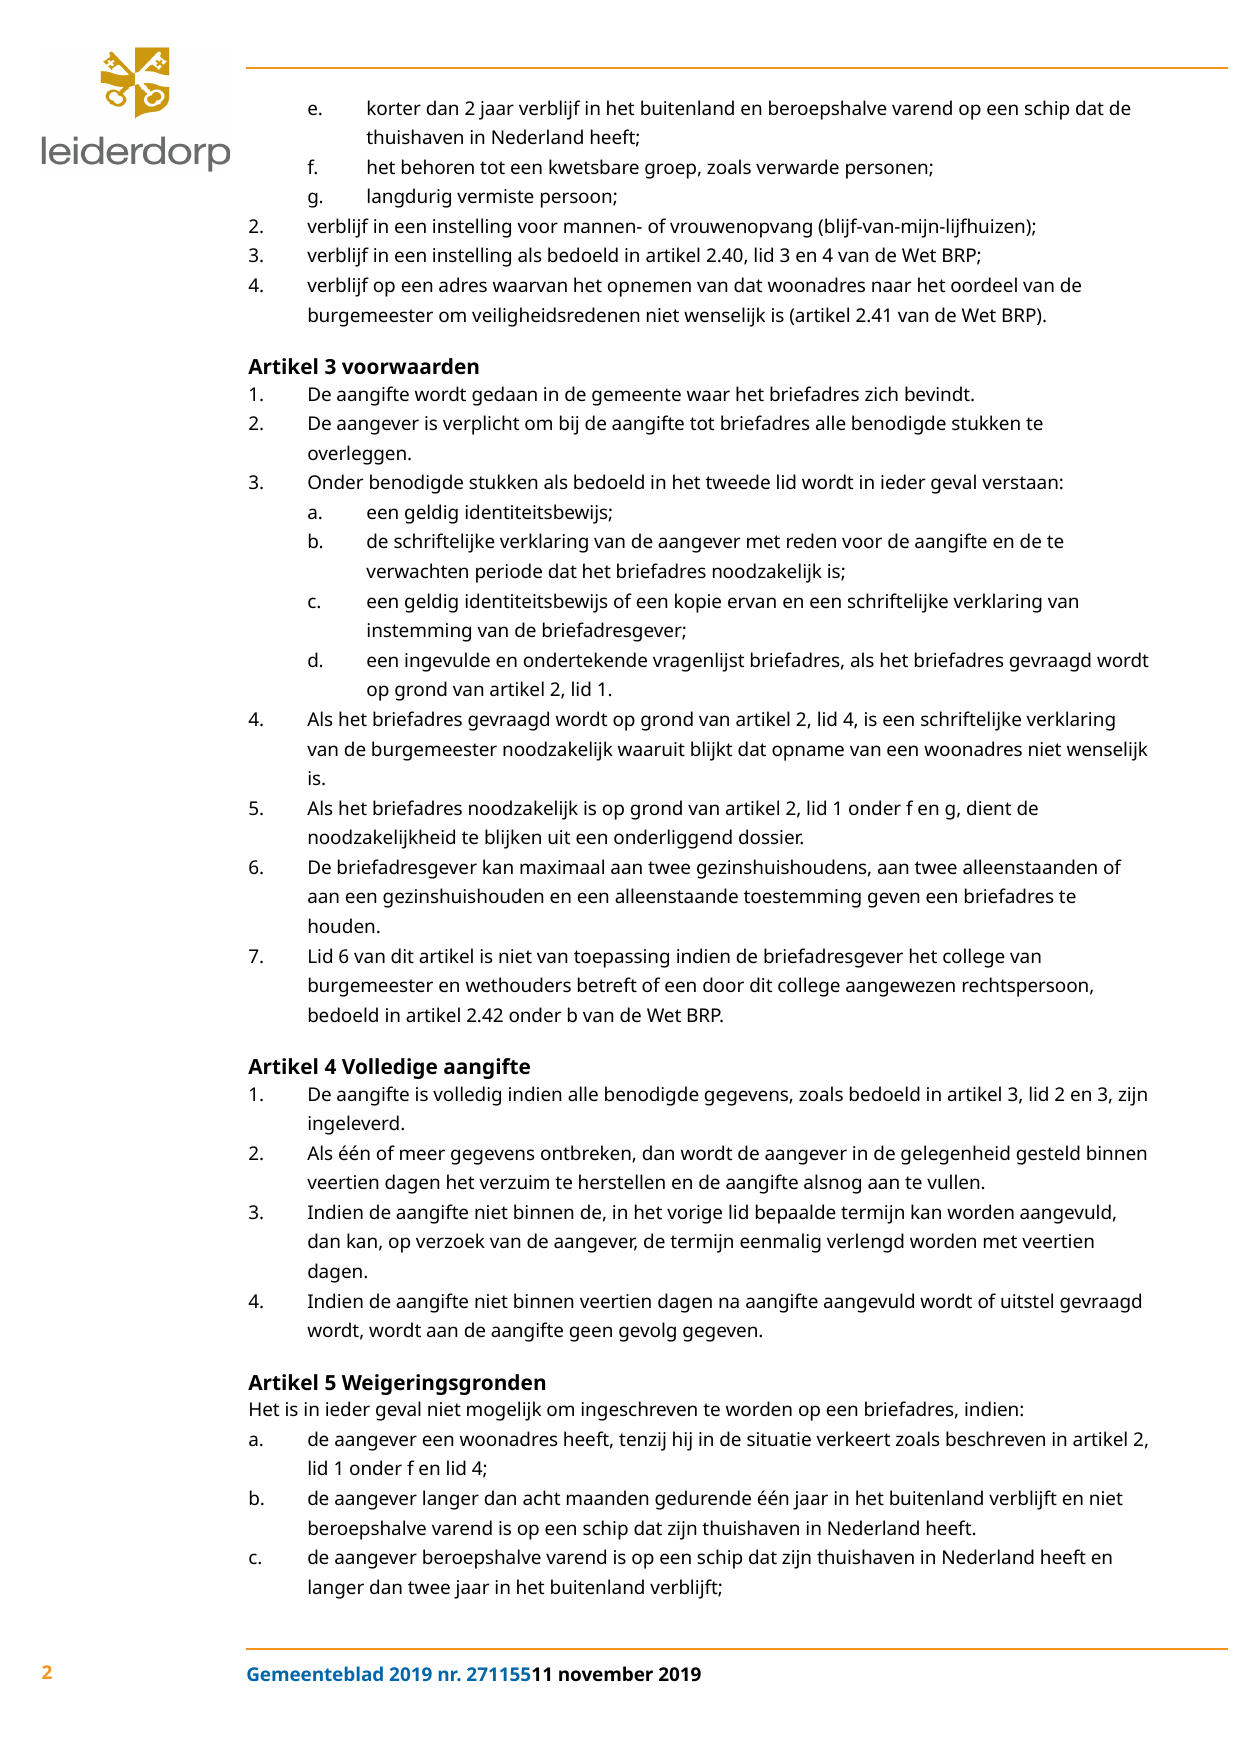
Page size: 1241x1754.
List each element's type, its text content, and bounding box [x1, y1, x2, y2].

list Als het briefadres noodzakelijk is op grond van artikel 2, lid 1 onder f en g, dient de noodzakelijkheid te blijken uit een onderliggend dossier. [248, 795, 1152, 850]
list verblijf in een instelling voor mannen- of vrouwenopvang (blijf-van-mijn-lijfhuizen); [248, 213, 1152, 239]
list het behoren tot een kwetsbare groep, zoals verwarde personen; [307, 154, 1152, 180]
list de aangever langer dan acht maanden gedurende één jaar in het buitenland verblijft en niet beroepshalve varend is op een schip dat zijn thuishaven in Nederland heeft. [248, 1485, 1152, 1540]
list Onder benodigde stukken als bedoeld in het tweede lid wordt in ieder geval verstaan: [248, 469, 1152, 495]
list Indien de aangifte niet binnen de, in het vorige lid bepaalde termijn kan worden aangevuld, dan kan, op verzoek van de aangever, de termijn eenmalig verlengd worden met veertien dagen. [248, 1199, 1152, 1284]
list Indien de aangifte niet binnen veertien dagen na aangifte aangevuld wordt of uitstel gevraagd wordt, wordt aan de aangifte geen gevolg gegeven. [248, 1288, 1152, 1343]
picture [41, 47, 231, 172]
list korter dan 2 jaar verblijf in het buitenland en beroepshalve varend op een schip dat de thuishaven in Nederland heeft; [307, 95, 1152, 150]
list De briefadresgever kan maximaal aan twee gezinshuishoudens, aan twee alleenstaanden of aan een gezinshuishouden en een alleenstaande toestemming geven een briefadres te houden. [248, 854, 1152, 939]
list een ingevulde en ondertekende vragenlijst briefadres, als het briefadres gevraagd wordt op grond van artikel 2, lid 1. [307, 647, 1152, 702]
list Als het briefadres gevraagd wordt op grond van artikel 2, lid 4, is een schriftelijke verklaring van de burgemeester noodzakelijk waaruit blijkt dat opname van een woonadres niet wenselijk is. [248, 706, 1152, 791]
text Artikel 3 voorwaarden [248, 352, 1152, 381]
list Als één of meer gegevens ontbreken, dan wordt de aangever in de gelegenheid gesteld binnen veertien dagen het verzuim te herstellen en de aangifte alsnog aan te vullen. [248, 1140, 1152, 1195]
list De aangever is verplicht om bij de aangifte tot briefadres alle benodigde stukken te overleggen. [248, 410, 1152, 466]
text Artikel 4 Volledige aangifte [248, 1052, 1152, 1081]
list verblijf in een instelling als bedoeld in artikel 2.40, lid 3 en 4 van de Wet BRP; [248, 243, 1152, 268]
text Artikel 5 Weigeringsgronden [248, 1368, 1152, 1396]
list de aangever beroepshalve varend is op een schip dat zijn thuishaven in Nederland heeft en langer dan twee jaar in het buitenland verblijft; [248, 1544, 1152, 1599]
list langdurig vermiste persoon; [307, 183, 1152, 209]
list De aangifte is volledig indien alle benodigde gegevens, zoals bedoeld in artikel 3, lid 2 en 3, zijn ingeleverd. [248, 1081, 1152, 1136]
list een geldig identiteitsbewijs; [307, 499, 1152, 525]
text Het is in ieder geval niet mogelijk om ingeschreven te worden op een briefadres, indien: [248, 1396, 1152, 1422]
list een geldig identiteitsbewijs of een kopie ervan en een schriftelijke verklaring van instemming van de briefadresgever; [307, 588, 1152, 643]
list de aangever een woonadres heeft, tenzij hij in de situatie verkeert zoals beschreven in artikel 2, lid 1 onder f en lid 4; [248, 1426, 1152, 1481]
list de schriftelijke verklaring van de aangever met reden voor de aangifte en de te verwachten periode dat het briefadres noodzakelijk is; [307, 529, 1152, 584]
list Lid 6 van dit artikel is niet van toepassing indien de briefadresgever het college van burgemeester en wethouders betreft of een door dit college aangewezen rechtspersoon, bedoeld in artikel 2.42 onder b van de Wet BRP. [248, 943, 1152, 1028]
list De aangifte wordt gedaan in de gemeente waar het briefadres zich bevindt. [248, 381, 1152, 406]
list verblijf op een adres waarvan het opnemen van dat woonadres naar het oordeel van de burgemeester om veiligheidsredenen niet wenselijk is (artikel 2.41 van de Wet BRP). [248, 272, 1152, 328]
